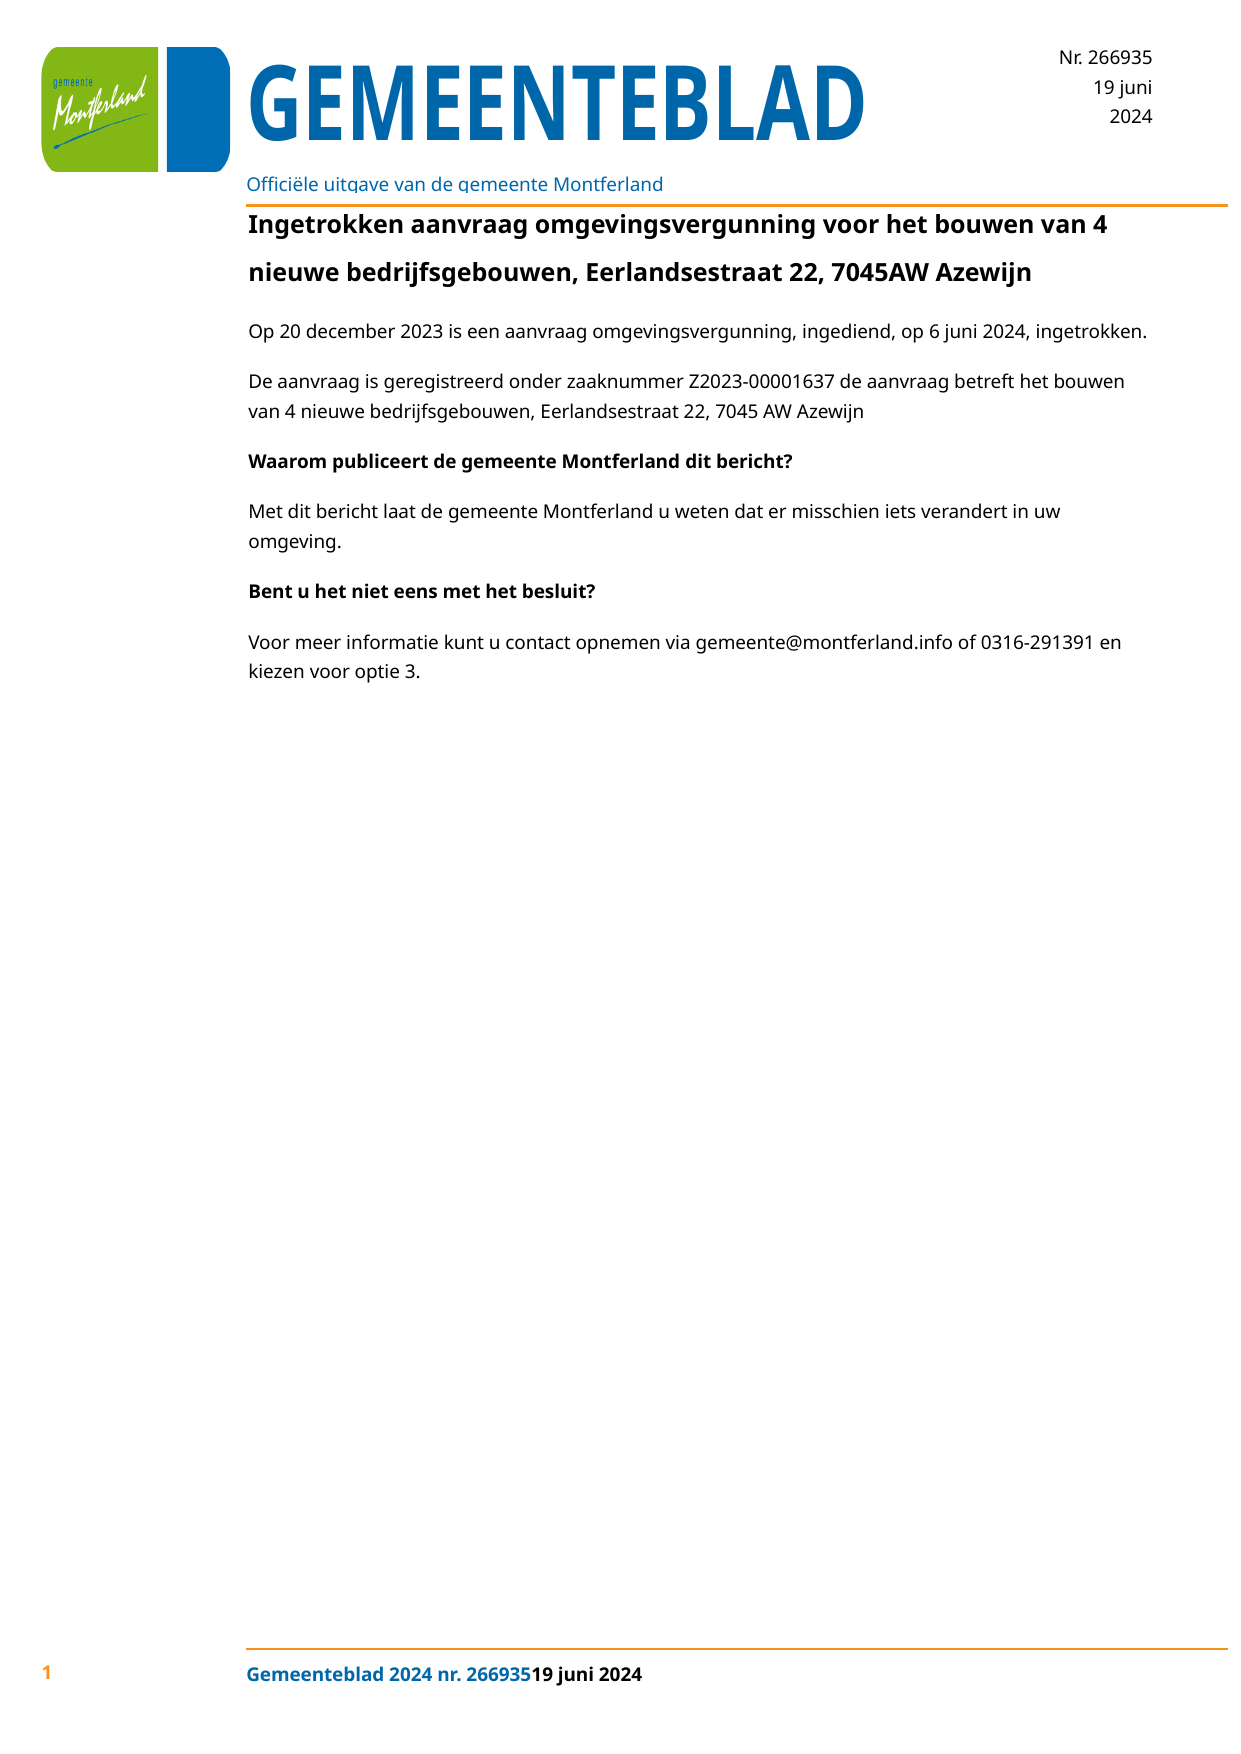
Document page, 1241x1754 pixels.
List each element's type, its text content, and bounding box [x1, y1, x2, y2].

text De aanvraag is geregistreerd onder zaaknummer Z2023-00001637 de aanvraag betreft het bouwen van 4 nieuwe bedrijfsgebouwen, Eerlandsestraat 22, 7045 AW Azewijn [248, 368, 1152, 424]
picture [41, 47, 231, 172]
text Waarom publiceert de gemeente Montferland dit bericht? [248, 448, 1152, 474]
text Met dit bericht laat de gemeente Montferland u weten dat er misschien iets verandert in uw omgeving. [248, 499, 1152, 554]
text Op 20 december 2023 is een aanvraag omgevingsvergunning, ingediend, op 6 juni 2024, ingetrokken. [248, 318, 1152, 344]
text Ingetrokken aanvraag omgevingsvergunning voor het bouwen van 4 nieuwe bedrijfsgebouwen, Eerlandsestraat 22, 7045AW Azewijn [248, 207, 1152, 288]
text Bent u het niet eens met het besluit? [248, 579, 1152, 604]
text Voor meer informatie kunt u contact opnemen via gemeente@montferland.info of 0316-291391 en kiezen voor optie 3. [248, 629, 1152, 684]
